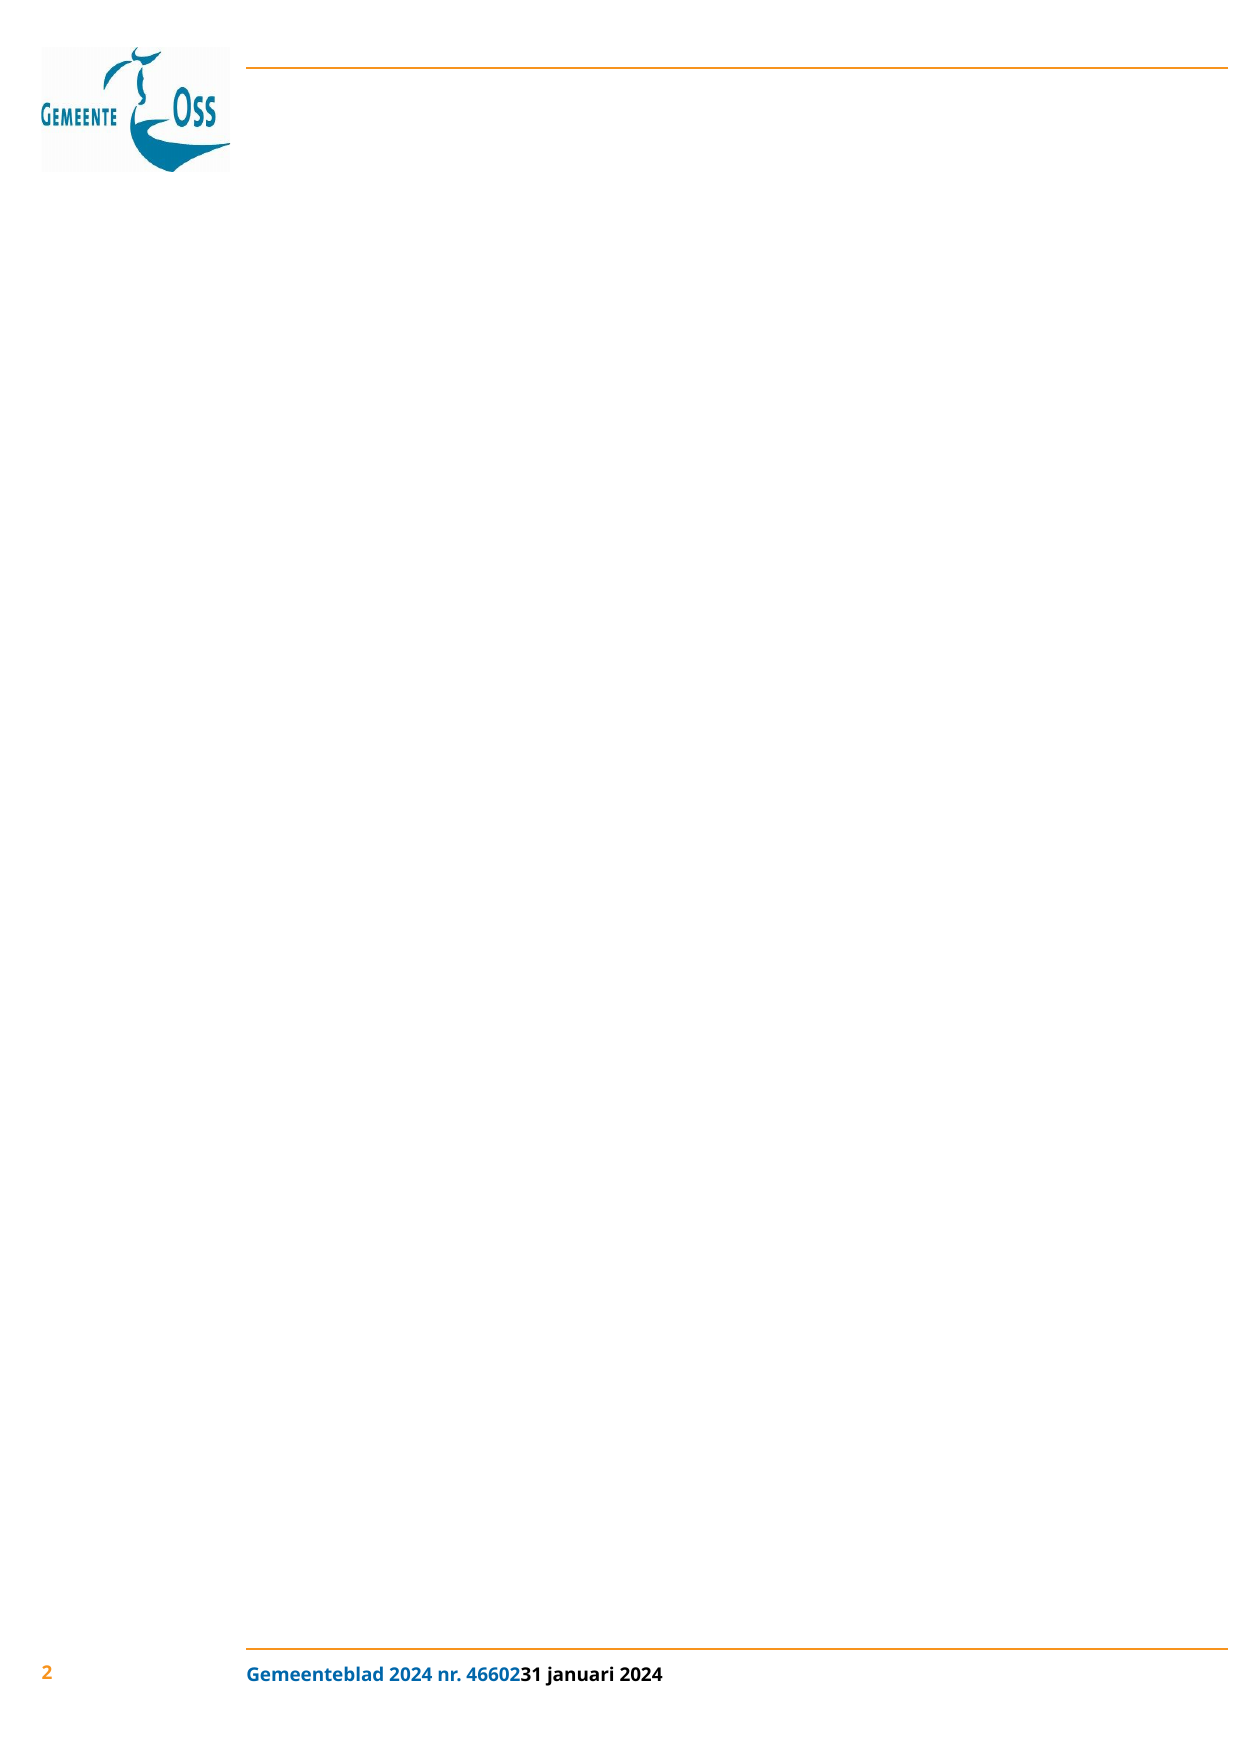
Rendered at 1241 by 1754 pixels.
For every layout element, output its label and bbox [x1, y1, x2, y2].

picture [41, 47, 231, 172]
